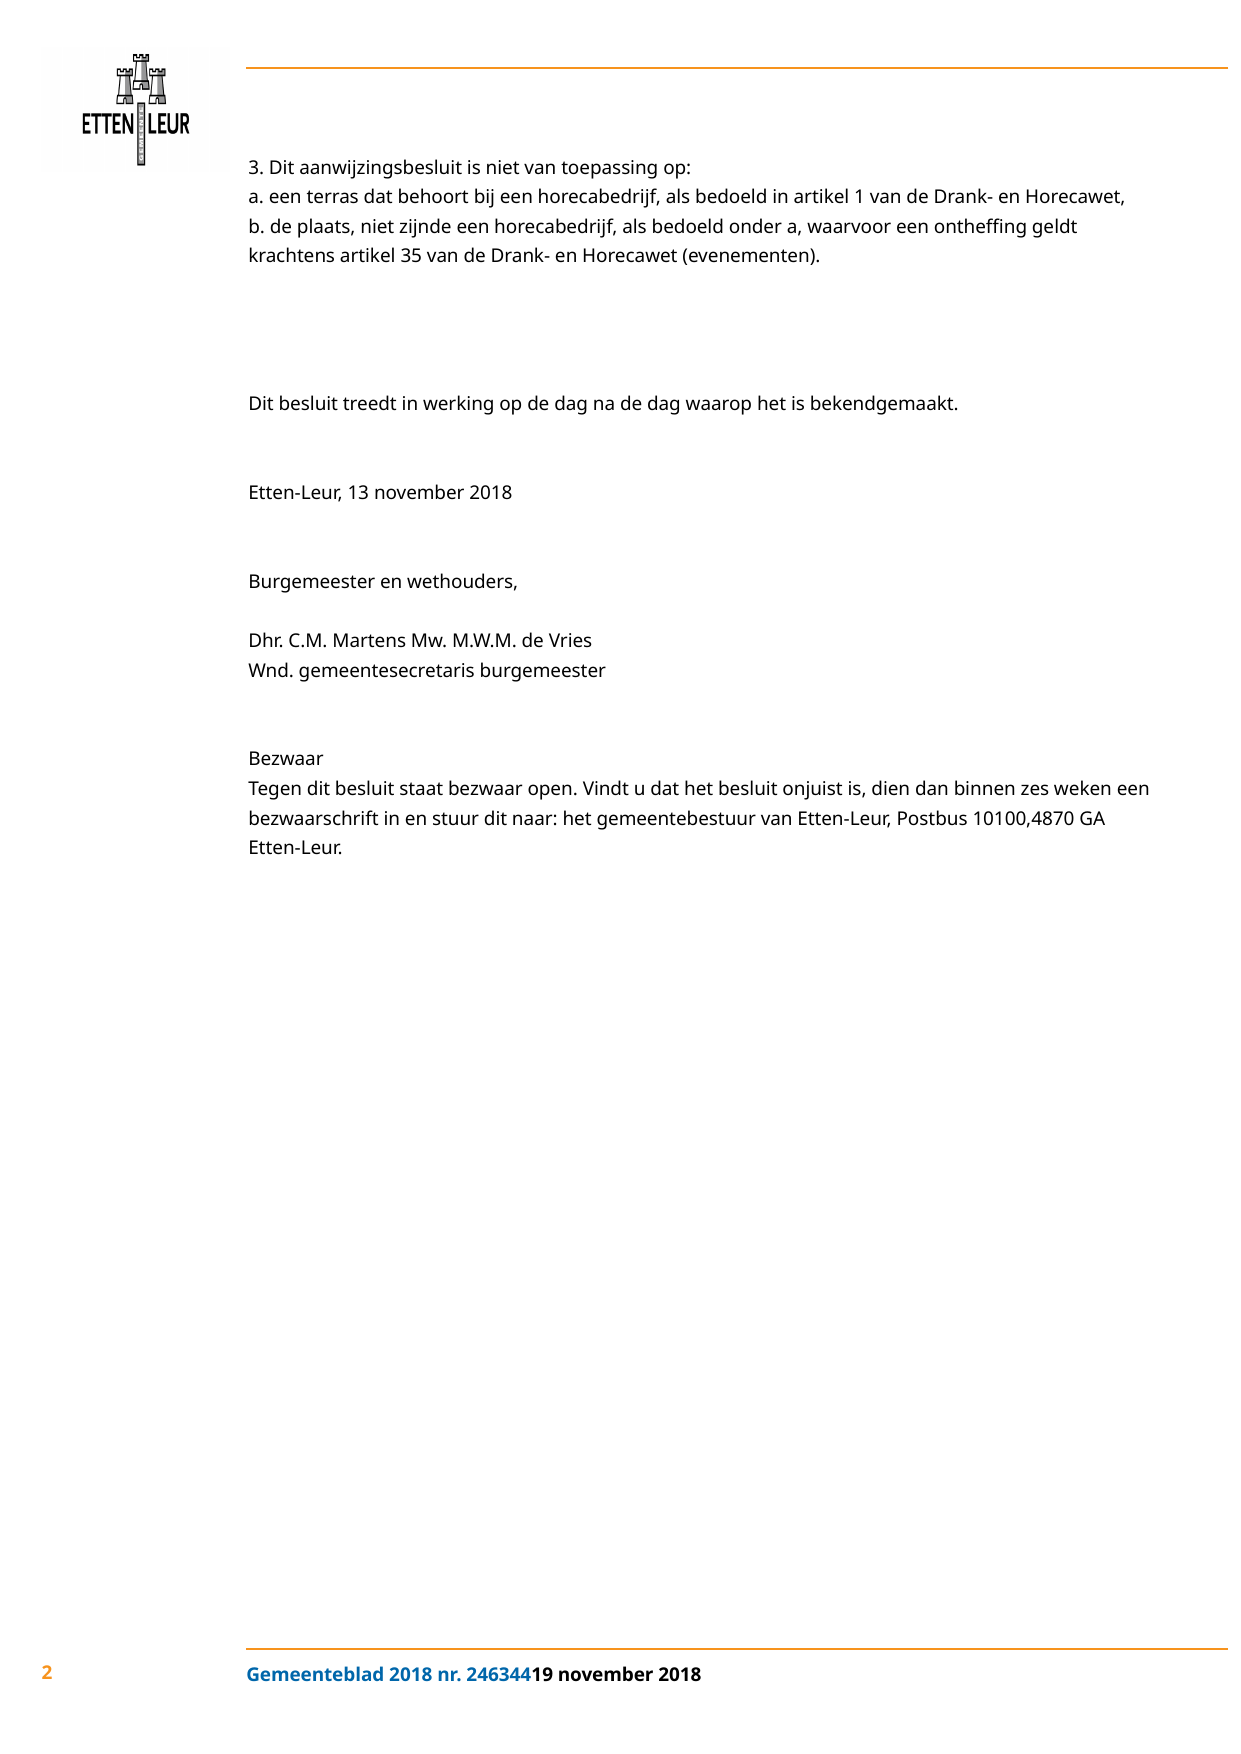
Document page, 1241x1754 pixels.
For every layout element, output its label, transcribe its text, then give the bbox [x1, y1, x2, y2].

picture [41, 47, 231, 172]
text Etten-Leur, 13 november 2018 [248, 479, 1152, 505]
text b. de plaats, niet zijnde een horecabedrijf, als bedoeld onder a, waarvoor een ontheffing geldt krachtens artikel 35 van de Drank- en Horecawet (evenementen). [248, 213, 1152, 268]
text Bezwaar [248, 746, 1152, 771]
text Dhr. C.M. Martens Mw. M.W.M. de Vries [248, 627, 1152, 653]
text Wnd. gemeentesecretaris burgemeester [248, 657, 1152, 683]
text Tegen dit besluit staat bezwaar open. Vindt u dat het besluit onjuist is, dien dan binnen zes weken een bezwaarschrift in en stuur dit naar: het gemeentebestuur van Etten-Leur, Postbus 10100,4870 GA Etten-Leur. [248, 775, 1152, 860]
text a. een terras dat behoort bij een horecabedrijf, als bedoeld in artikel 1 van de Drank- en Horecawet, [248, 183, 1152, 209]
text Dit besluit treedt in werking op de dag na de dag waarop het is bekendgemaakt. [248, 391, 1152, 416]
text Burgemeester en wethouders, [248, 568, 1152, 594]
text 3. Dit aanwijzingsbesluit is niet van toepassing op: [248, 154, 1152, 180]
